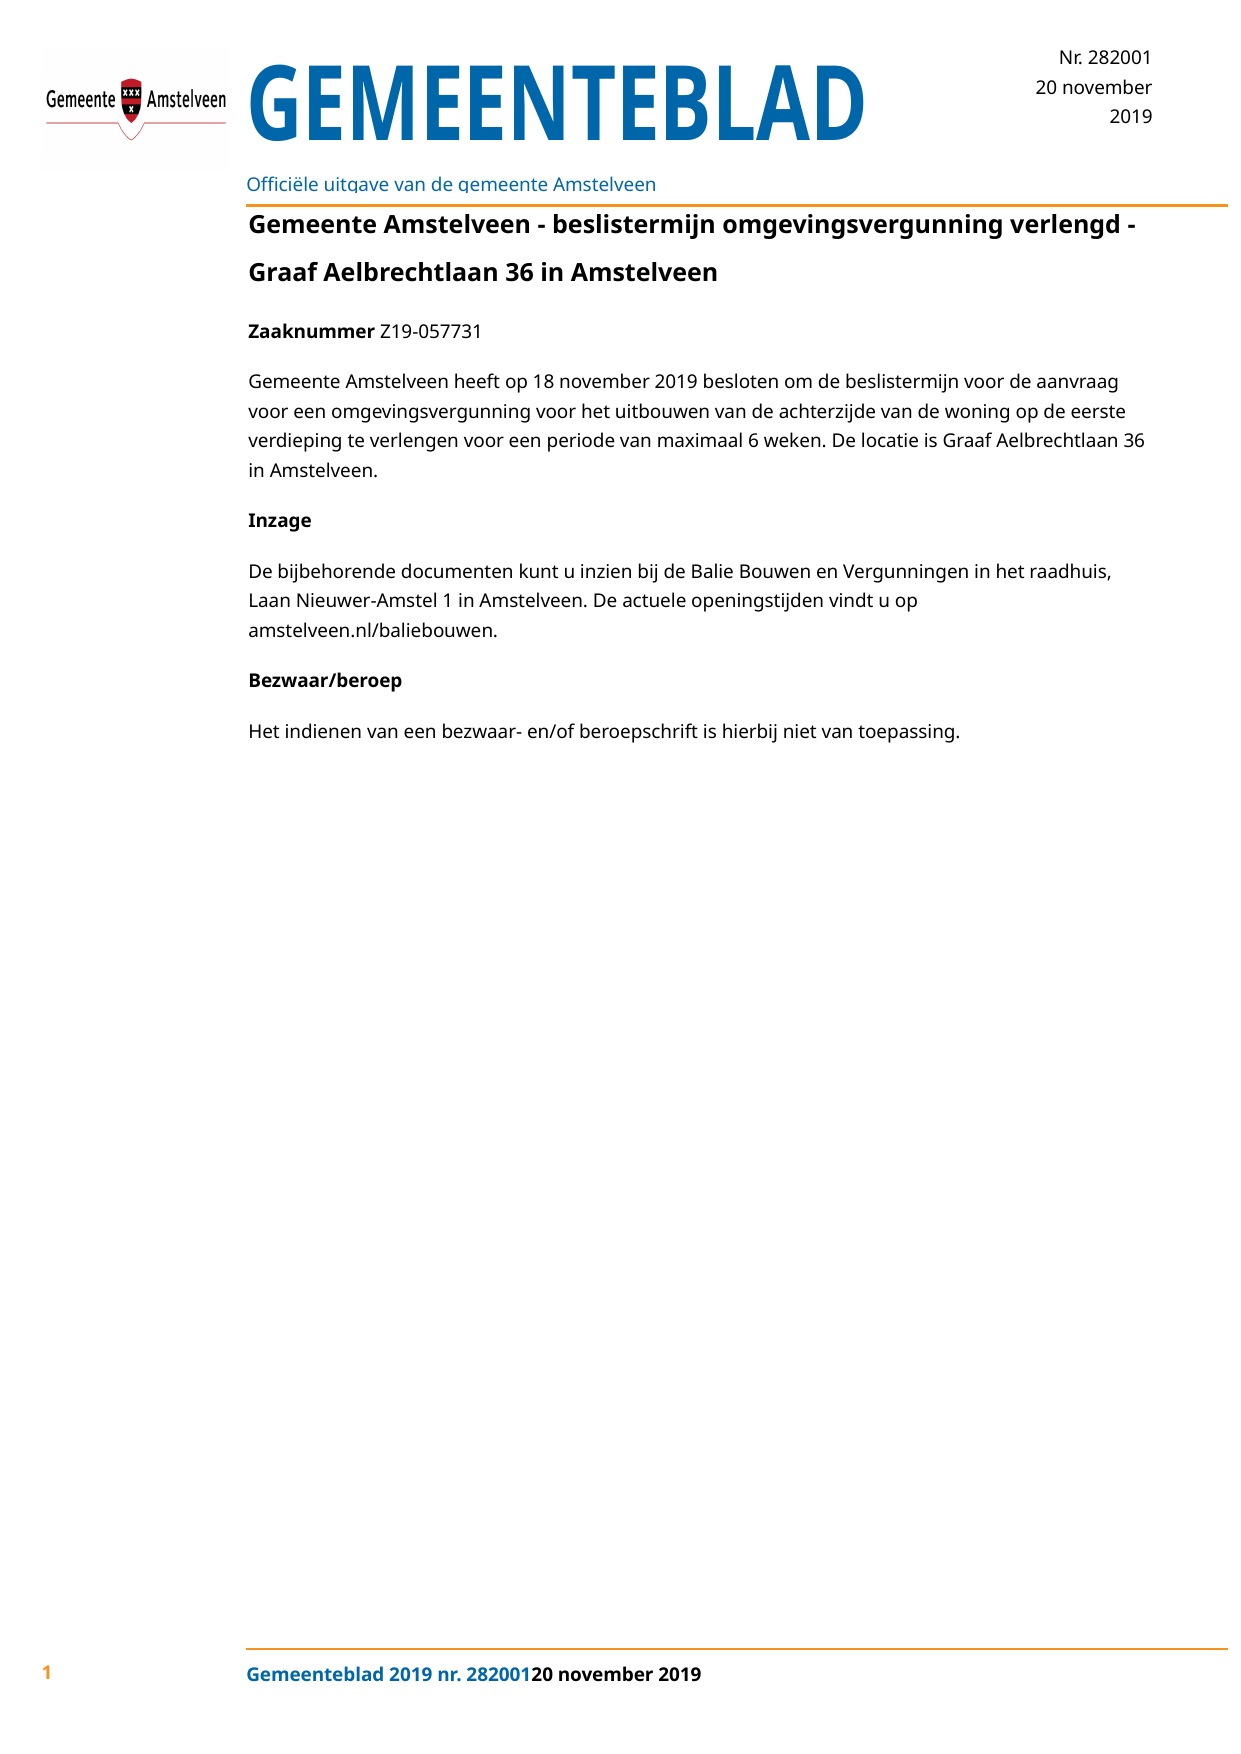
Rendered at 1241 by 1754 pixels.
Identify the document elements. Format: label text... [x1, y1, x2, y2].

text Bezwaar/beroep [248, 667, 1152, 693]
text Inzage [248, 507, 1152, 533]
text Gemeente Amstelveen heeft op 18 november 2019 besloten om de beslistermijn voor de aanvraag voor een omgevingsvergunning voor het uitbouwen van de achterzijde van de woning op de eerste verdieping te verlengen voor een periode van maximaal 6 weken. De locatie is Graaf Aelbrechtlaan 36 in Amstelveen. [248, 368, 1152, 483]
text Gemeente Amstelveen - beslistermijn omgevingsvergunning verlengd - Graaf Aelbrechtlaan 36 in Amstelveen [248, 207, 1152, 288]
text Het indienen van een bezwaar- en/of beroepschrift is hierbij niet van toepassing. [248, 718, 1152, 744]
text Zaaknummer Z19-057731 [248, 318, 1152, 344]
text De bijbehorende documenten kunt u inzien bij de Balie Bouwen en Vergunningen in het raadhuis, Laan Nieuwer-Amstel 1 in Amstelveen. De actuele openingstijden vindt u op amstelveen.nl/baliebouwen. [248, 558, 1152, 643]
picture [41, 47, 231, 172]
